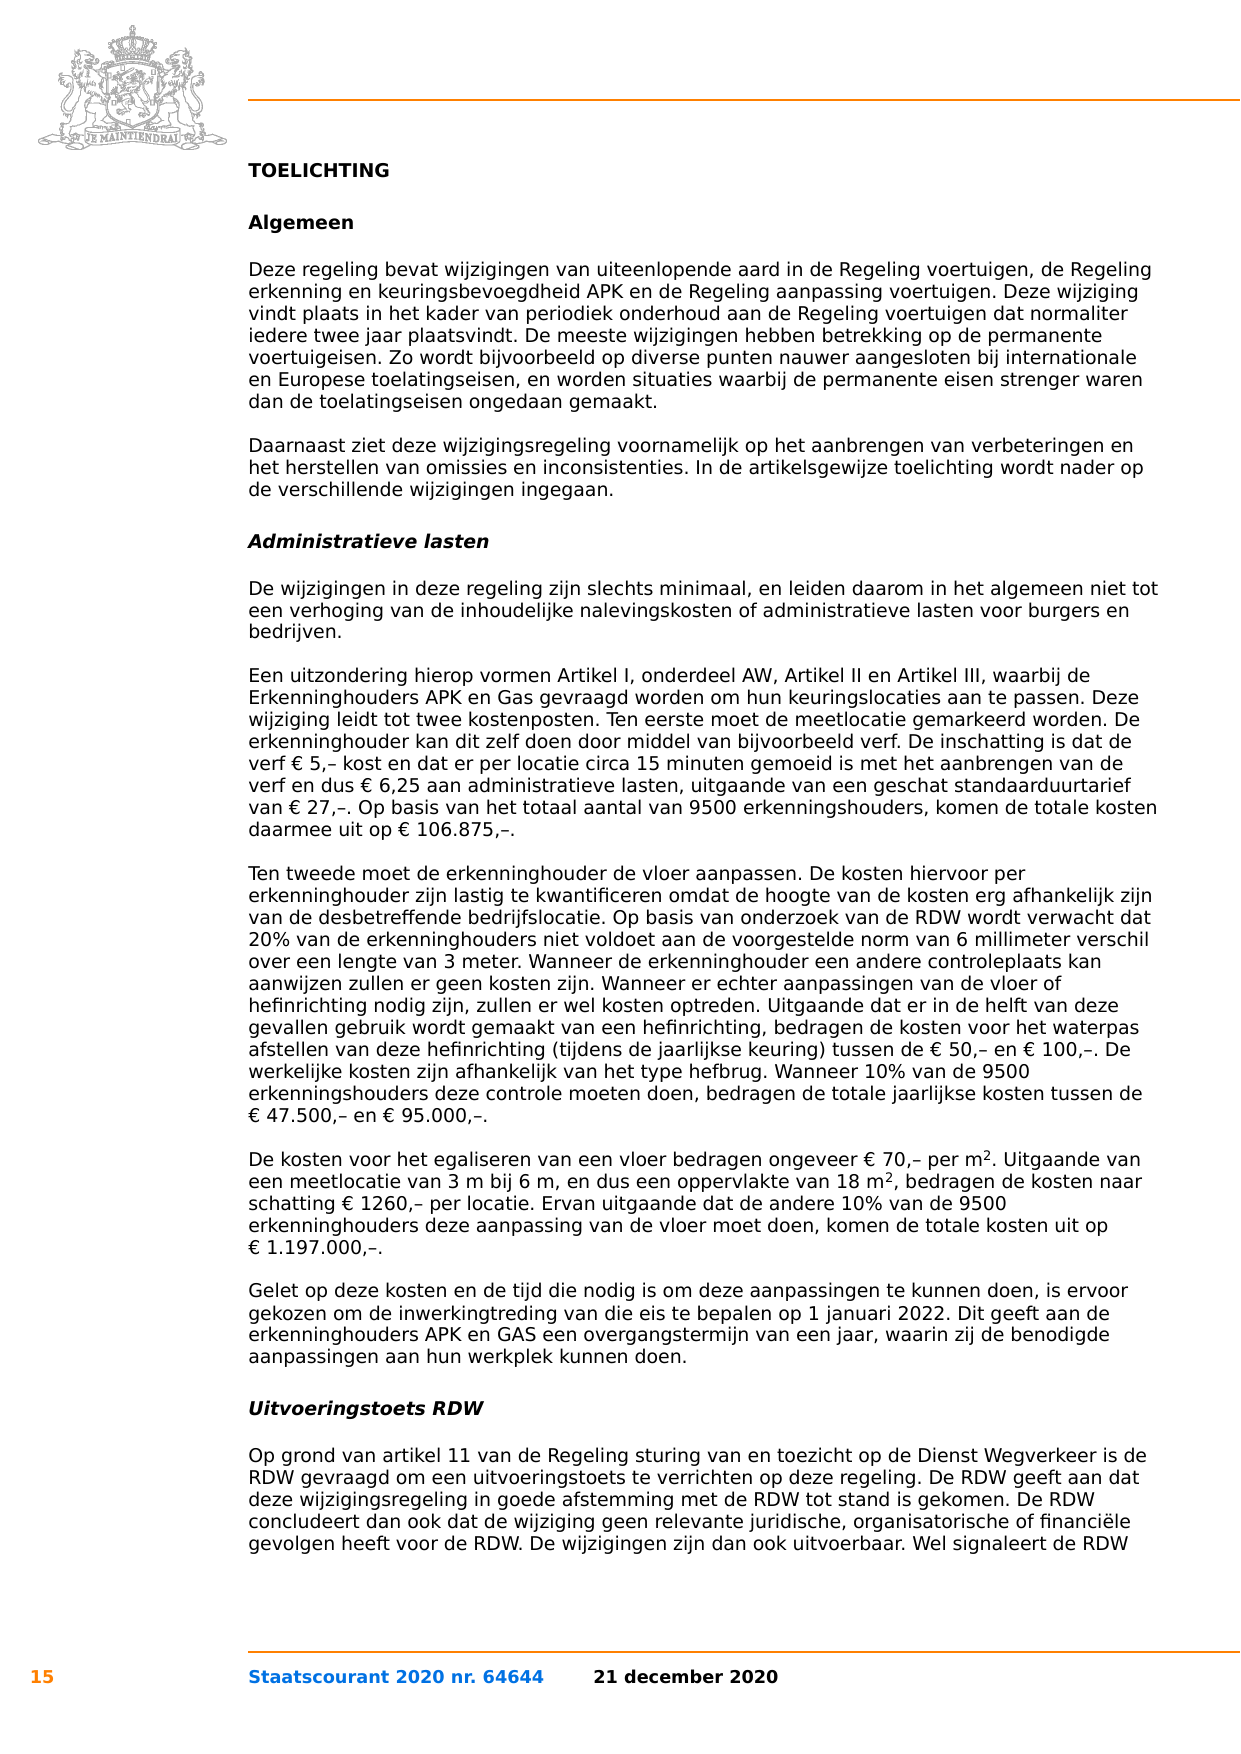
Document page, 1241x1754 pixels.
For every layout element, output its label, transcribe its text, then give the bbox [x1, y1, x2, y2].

text Op grond van artikel 11 van de Regeling sturing van en toezicht op de Dienst Wegverkeer is de RDW gevraagd om een uitvoeringstoets te verrichten op deze regeling. De RDW geeft aan dat deze wijzigingsregeling in goede afstemming met de RDW tot stand is gekomen. De RDW concludeert dan ook dat de wijziging geen relevante juridische, organisatorische of financiële gevolgen heeft voor de RDW. De wijzigingen zijn dan ook uitvoerbaar. Wel signaleert de RDW [248, 1445, 1163, 1555]
text De wijzigingen in deze regeling zijn slechts minimaal, en leiden daarom in het algemeen niet tot een verhoging van de inhoudelijke nalevingskosten of administratieve lasten voor burgers en bedrijven. [248, 577, 1163, 643]
subtitle Uitvoeringstoets RDW [248, 1398, 1163, 1420]
subtitle Algemeen [248, 212, 1163, 234]
text Een uitzondering hierop vormen Artikel I, onderdeel AW, Artikel II en Artikel III, waarbij de Erkenninghouders APK en Gas gevraagd worden om hun keuringslocaties aan te passen. Deze wijziging leidt tot twee kostenposten. Ten eerste moet de meetlocatie gemarkeerd worden. De erkenninghouder kan dit zelf doen door middel van bijvoorbeeld verf. De inschatting is dat de verf € 5,– kost en dat er per locatie circa 15 minuten gemoeid is met het aanbrengen van de verf en dus € 6,25 aan administratieve lasten, uitgaande van een geschat standaarduurtarief van € 27,–. Op basis van het totaal aantal van 9500 erkenningshouders, komen de totale kosten daarmee uit op € 106.875,–. [248, 665, 1163, 841]
text De kosten voor het egaliseren van een vloer bedragen ongeveer € 70,– per m2. Uitgaande van een meetlocatie van 3 m bij 6 m, en dus een oppervlakte van 18 m2, bedragen de kosten naar schatting € 1260,– per locatie. Ervan uitgaande dat de andere 10% van de 9500 erkenninghouders deze aanpassing van de vloer moet doen, komen de totale kosten uit op € 1.197.000,–. [248, 1149, 1163, 1258]
subtitle Administratieve lasten [248, 531, 1163, 552]
text Deze regeling bevat wijzigingen van uiteenlopende aard in de Regeling voertuigen, de Regeling erkenning en keuringsbevoegdheid APK en de Regeling aanpassing voertuigen. Deze wijziging vindt plaats in het kader van periodiek onderhoud aan de Regeling voertuigen dat normaliter iedere twee jaar plaatsvindt. De meeste wijzigingen hebben betrekking op de permanente voertuigeisen. Zo wordt bijvoorbeeld op diverse punten nauwer aangesloten bij internationale en Europese toelatingseisen, en worden situaties waarbij de permanente eisen strenger waren dan de toelatingseisen ongedaan gemaakt. [248, 259, 1163, 413]
text Daarnaast ziet deze wijzigingsregeling voornamelijk op het aanbrengen van verbeteringen en het herstellen van omissies en inconsistenties. In de artikelsgewijze toelichting wordt nader op de verschillende wijzigingen ingegaan. [248, 434, 1163, 501]
picture [38, 25, 227, 150]
text Ten tweede moet de erkenninghouder de vloer aanpassen. De kosten hiervoor per erkenninghouder zijn lastig te kwantificeren omdat de hoogte van de kosten erg afhankelijk zijn van de desbetreffende bedrijfslocatie. Op basis van onderzoek van de RDW wordt verwacht dat 20% van de erkenninghouders niet voldoet aan de voorgestelde norm van 6 millimeter verschil over een lengte van 3 meter. Wanneer de erkenninghouder een andere controleplaats kan aanwijzen zullen er geen kosten zijn. Wanneer er echter aanpassingen van de vloer of hefinrichting nodig zijn, zullen er wel kosten optreden. Uitgaande dat er in de helft van deze gevallen gebruik wordt gemaakt van een hefinrichting, bedragen de kosten voor het waterpas afstellen van deze hefinrichting (tijdens de jaarlijkse keuring) tussen de € 50,– en € 100,–. De werkelijke kosten zijn afhankelijk van het type hefbrug. Wanneer 10% van de 9500 erkenningshouders deze controle moeten doen, bedragen de totale jaarlijkse kosten tussen de € 47.500,– en € 95.000,–. [248, 863, 1163, 1127]
subtitle TOELICHTING [248, 160, 1163, 182]
text Gelet op deze kosten en de tijd die nodig is om deze aanpassingen te kunnen doen, is ervoor gekozen om de inwerkingtreding van die eis te bepalen op 1 januari 2022. Dit geeft aan de erkenninghouders APK en GAS een overgangstermijn van een jaar, waarin zij de benodigde aanpassingen aan hun werkplek kunnen doen. [248, 1280, 1163, 1368]
